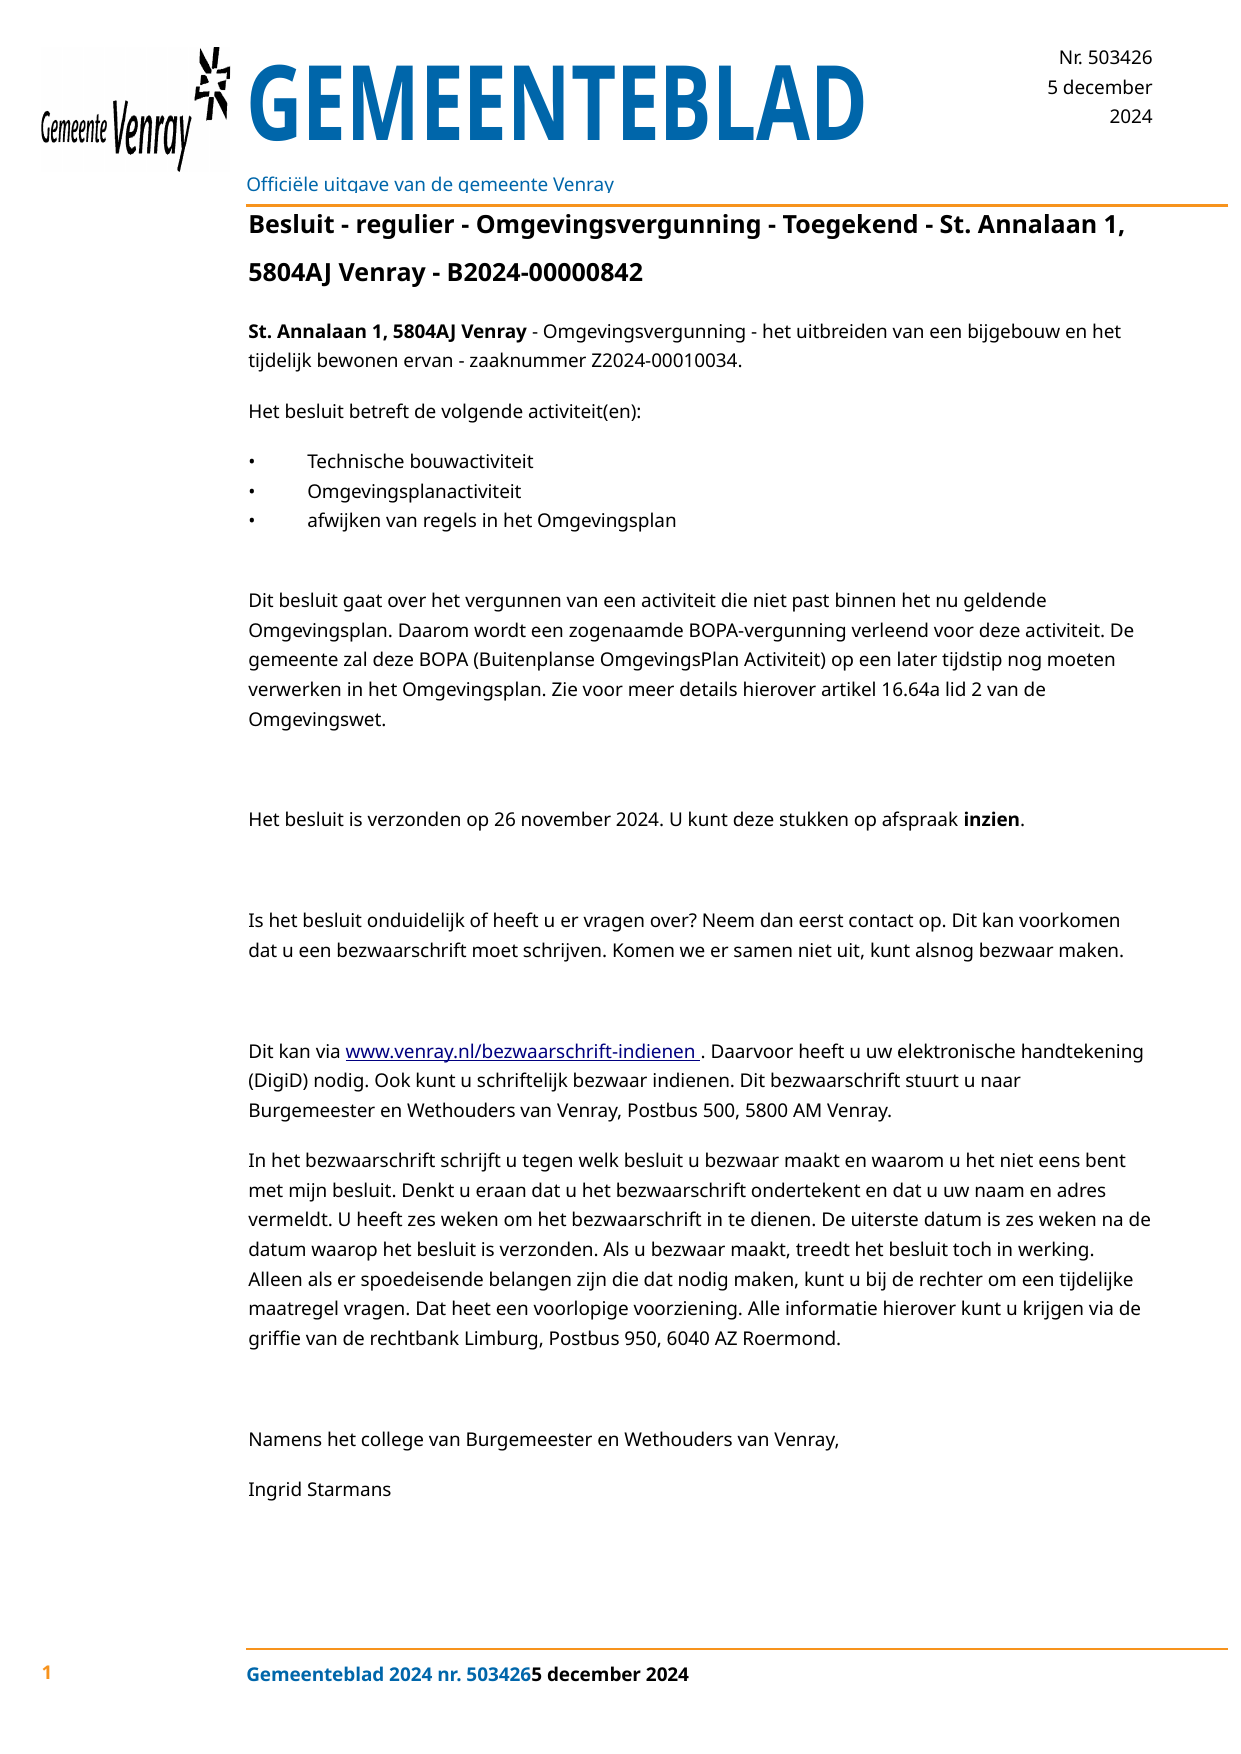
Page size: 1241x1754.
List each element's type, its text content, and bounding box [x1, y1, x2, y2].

list Omgevingsplanactiviteit [248, 478, 1152, 504]
list Technische bouwactiviteit [248, 448, 1152, 474]
text Het besluit is verzonden op 26 november 2024. U kunt deze stukken op afspraak inzien. [248, 807, 1152, 832]
text Dit besluit gaat over het vergunnen van een activiteit die niet past binnen het nu geldende Omgevingsplan. Daarom wordt een zogenaamde BOPA-vergunning verleend voor deze activiteit. De gemeente zal deze BOPA (Buitenplanse OmgevingsPlan Activiteit) op een later tijdstip nog moeten verwerken in het Omgevingsplan. Zie voor meer details hierover artikel 16.64a lid 2 van de Omgevingswet. [248, 587, 1152, 732]
list afwijken van regels in het Omgevingsplan [248, 507, 1152, 533]
text In het bezwaarschrift schrijft u tegen welk besluit u bezwaar maakt en waarom u het niet eens bent met mijn besluit. Denkt u eraan dat u het bezwaarschrift ondertekent en dat u uw naam en adres vermeldt. U heeft zes weken om het bezwaarschrift in te dienen. De uiterste datum is zes weken na de datum waarop het besluit is verzonden. Als u bezwaar maakt, treedt het besluit toch in werking. Alleen als er spoedeisende belangen zijn die dat nodig maken, kunt u bij de rechter om een tijdelijke maatregel vragen. Dat heet een voorlopige voorziening. Alle informatie hierover kunt u krijgen via de griffie van de rechtbank Limburg, Postbus 950, 6040 AZ Roermond. [248, 1147, 1152, 1351]
text St. Annalaan 1, 5804AJ Venray - Omgevingsvergunning - het uitbreiden van een bijgebouw en het tijdelijk bewonen ervan - zaaknummer Z2024-00010034. [248, 318, 1152, 373]
text Dit kan via www.venray.nl/bezwaarschrift-indienen . Daarvoor heeft u uw elektronische handtekening (DigiD) nodig. Ook kunt u schriftelijk bezwaar indienen. Dit bezwaarschrift stuurt u naar Burgemeester en Wethouders van Venray, Postbus 500, 5800 AM Venray. [248, 1038, 1152, 1123]
text Is het besluit onduidelijk of heeft u er vragen over? Neem dan eerst contact op. Dit kan voorkomen dat u een bezwaarschrift moet schrijven. Komen we er samen niet uit, kunt alsnog bezwaar maken. [248, 907, 1152, 963]
text Ingrid Starmans [248, 1476, 1152, 1502]
text Het besluit betreft de volgende activiteit(en): [248, 398, 1152, 424]
picture [41, 47, 231, 172]
text Besluit - regulier - Omgevingsvergunning - Toegekend - St. Annalaan 1, 5804AJ Venray - B2024-00000842 [248, 207, 1152, 288]
text Namens het college van Burgemeester en Wethouders van Venray, [248, 1426, 1152, 1452]
